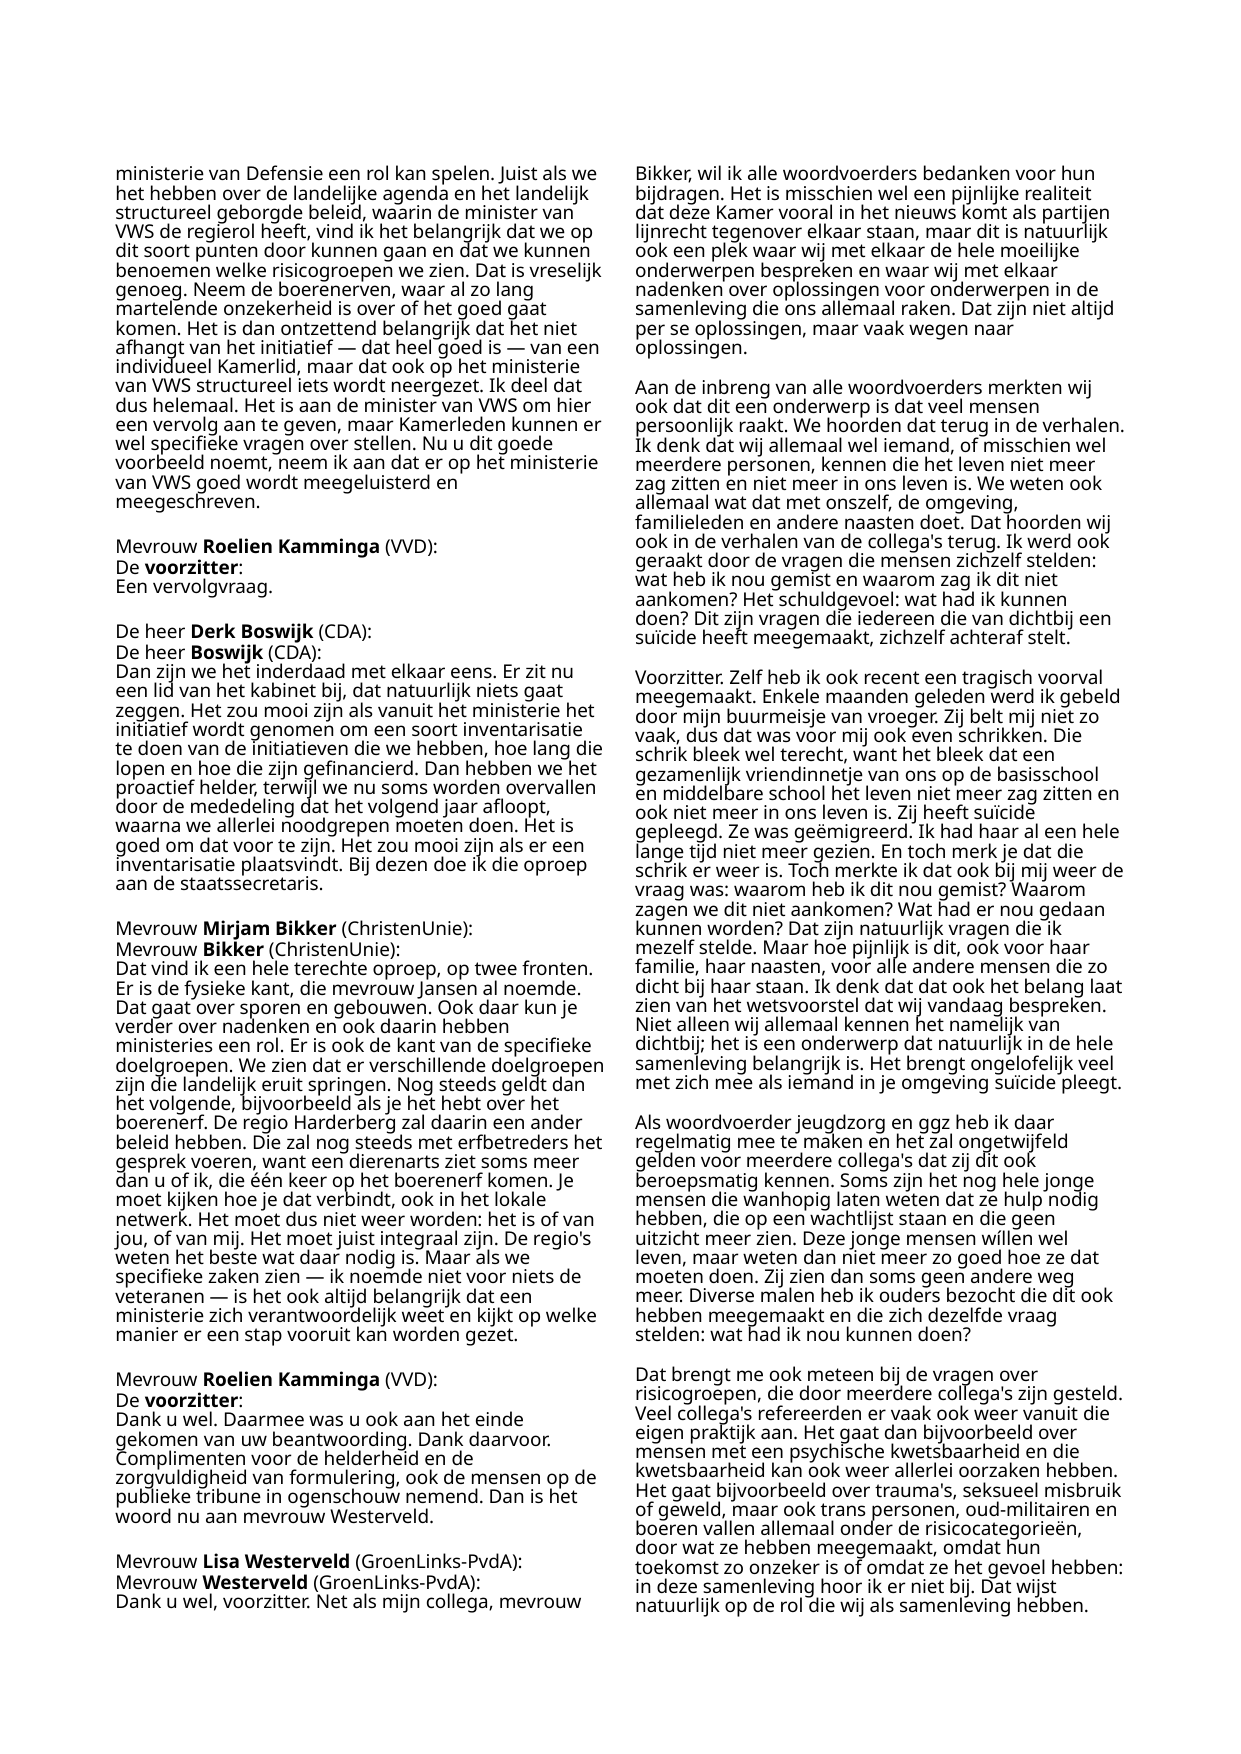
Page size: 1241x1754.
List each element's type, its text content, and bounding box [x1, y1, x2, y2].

text Aan de inbreng van alle woordvoerders merkten wij ook dat dit een onderwerp is dat veel mensen persoonlijk raakt. We hoorden dat terug in de verhalen. Ik denk dat wij allemaal wel iemand, of misschien wel meerdere personen, kennen die het leven niet meer zag zitten en niet meer in ons leven is. We weten ook allemaal wat dat met onszelf, de omgeving, familieleden en andere naasten doet. Dat hoorden wij ook in de verhalen van de collega's terug. Ik werd ook geraakt door de vragen die mensen zichzelf stelden: wat heb ik nou gemist en waarom zag ik dit niet aankomen? Het schuldgevoel: wat had ik kunnen doen? Dit zijn vragen die iedereen die van dichtbij een suïcide heeft meegemaakt, zichzelf achteraf stelt. [635, 379, 1125, 648]
text Een vervolgvraag. [115, 578, 605, 597]
text Mevrouw Mirjam Bikker (ChristenUnie): [115, 915, 605, 941]
text De heer Boswijk (CDA): [115, 644, 605, 663]
text De voorzitter: [115, 1392, 605, 1411]
text De voorzitter: [115, 559, 605, 578]
text Mevrouw Roelien Kamminga (VVD): [115, 1366, 605, 1392]
text Mevrouw Lisa Westerveld (GroenLinks-PvdA): [115, 1548, 605, 1574]
text Bikker, wil ik alle woordvoerders bedanken voor hun bijdragen. Het is misschien wel een pijnlijke realiteit dat deze Kamer vooral in het nieuws komt als partijen lijnrecht tegenover elkaar staan, maar dit is natuurlijk ook een plek waar wij met elkaar de hele moeilijke onderwerpen bespreken en waar wij met elkaar nadenken over oplossingen voor onderwerpen in de samenleving die ons allemaal raken. Dat zijn niet altijd per se oplossingen, maar vaak wegen naar oplossingen. [635, 165, 1125, 358]
text De heer Derk Boswijk (CDA): [115, 618, 605, 644]
text Mevrouw Bikker (ChristenUnie): [115, 941, 605, 960]
text Dat vind ik een hele terechte oproep, op twee fronten. Er is de fysieke kant, die mevrouw Jansen al noemde. Dat gaat over sporen en gebouwen. Ook daar kun je verder over nadenken en ook daarin hebben ministeries een rol. Er is ook de kant van de specifieke doelgroepen. We zien dat er verschillende doelgroepen zijn die landelijk eruit springen. Nog steeds geldt dan het volgende, bijvoorbeeld als je het hebt over het boerenerf. De regio Harderberg zal daarin een ander beleid hebben. Die zal nog steeds met erfbetreders het gesprek voeren, want een dierenarts ziet soms meer dan u of ik, die één keer op het boerenerf komen. Je moet kijken hoe je dat verbindt, ook in het lokale netwerk. Het moet dus niet weer worden: het is of van jou, of van mij. Het moet juist integraal zijn. De regio's weten het beste wat daar nodig is. Maar als we specifieke zaken zien — ik noemde niet voor niets de veteranen — is het ook altijd belangrijk dat een ministerie zich verantwoordelijk weet en kijkt op welke manier er een stap vooruit kan worden gezet. [115, 960, 605, 1346]
text Dan zijn we het inderdaad met elkaar eens. Er zit nu een lid van het kabinet bij, dat natuurlijk niets gaat zeggen. Het zou mooi zijn als vanuit het ministerie het initiatief wordt genomen om een soort inventarisatie te doen van de initiatieven die we hebben, hoe lang die lopen en hoe die zijn gefinancierd. Dan hebben we het proactief helder, terwijl we nu soms worden overvallen door de mededeling dat het volgend jaar afloopt, waarna we allerlei noodgrepen moeten doen. Het is goed om dat voor te zijn. Het zou mooi zijn als er een inventarisatie plaatsvindt. Bij dezen doe ik die oproep aan de staatssecretaris. [115, 663, 605, 894]
text Als woordvoerder jeugdzorg en ggz heb ik daar regelmatig mee te maken en het zal ongetwijfeld gelden voor meerdere collega's dat zij dit ook beroepsmatig kennen. Soms zijn het nog hele jonge mensen die wanhopig laten weten dat ze hulp nodig hebben, die op een wachtlijst staan en die geen uitzicht meer zien. Deze jonge mensen wíllen wel leven, maar weten dan niet meer zo goed hoe ze dat moeten doen. Zij zien dan soms geen andere weg meer. Diverse malen heb ik ouders bezocht die dit ook hebben meegemaakt en die zich dezelfde vraag stelden: wat had ik nou kunnen doen? [635, 1114, 1125, 1345]
text Dank u wel, voorzitter. Net als mijn collega, mevrouw [115, 1593, 605, 1612]
text Dat brengt me ook meteen bij de vragen over risicogroepen, die door meerdere collega's zijn gesteld. Veel collega's refereerden er vaak ook weer vanuit die eigen praktijk aan. Het gaat dan bijvoorbeeld over mensen met een psychische kwetsbaarheid en die kwetsbaarheid kan ook weer allerlei oorzaken hebben. Het gaat bijvoorbeeld over trauma's, seksueel misbruik of geweld, maar ook trans personen, oud-militairen en boeren vallen allemaal onder de risicocategorieën, door wat ze hebben meegemaakt, omdat hun toekomst zo onzeker is of omdat ze het gevoel hebben: in deze samenleving hoor ik er niet bij. Dat wijst natuurlijk op de rol die wij als samenleving hebben. [635, 1366, 1125, 1616]
text ministerie van Defensie een rol kan spelen. Juist als we het hebben over de landelijke agenda en het landelijk structureel geborgde beleid, waarin de minister van VWS de regierol heeft, vind ik het belangrijk dat we op dit soort punten door kunnen gaan en dat we kunnen benoemen welke risicogroepen we zien. Dat is vreselijk genoeg. Neem de boerenerven, waar al zo lang martelende onzekerheid is over of het goed gaat komen. Het is dan ontzettend belangrijk dat het niet afhangt van het initiatief — dat heel goed is — van een individueel Kamerlid, maar dat ook op het ministerie van VWS structureel iets wordt neergezet. Ik deel dat dus helemaal. Het is aan de minister van VWS om hier een vervolg aan te geven, maar Kamerleden kunnen er wel specifieke vragen over stellen. Nu u dit goede voorbeeld noemt, neem ik aan dat er op het ministerie van VWS goed wordt meegeluisterd en meegeschreven. [115, 165, 605, 512]
text Mevrouw Roelien Kamminga (VVD): [115, 533, 605, 559]
text Mevrouw Westerveld (GroenLinks-PvdA): [115, 1574, 605, 1593]
text Dank u wel. Daarmee was u ook aan het einde gekomen van uw beantwoording. Dank daarvoor. Complimenten voor de helderheid en de zorgvuldigheid van formulering, ook de mensen op de publieke tribune in ogenschouw nemend. Dan is het woord nu aan mevrouw Westerveld. [115, 1411, 605, 1527]
text Voorzitter. Zelf heb ik ook recent een tragisch voorval meegemaakt. Enkele maanden geleden werd ik gebeld door mijn buurmeisje van vroeger. Zij belt mij niet zo vaak, dus dat was voor mij ook even schrikken. Die schrik bleek wel terecht, want het bleek dat een gezamenlijk vriendinnetje van ons op de basisschool en middelbare school het leven niet meer zag zitten en ook niet meer in ons leven is. Zij heeft suïcide gepleegd. Ze was geëmigreerd. Ik had haar al een hele lange tijd niet meer gezien. En toch merk je dat die schrik er weer is. Toch merkte ik dat ook bij mij weer de vraag was: waarom heb ik dit nou gemist? Waarom zagen we dit niet aankomen? Wat had er nou gedaan kunnen worden? Dat zijn natuurlijk vragen die ik mezelf stelde. Maar hoe pijnlijk is dit, ook voor haar familie, haar naasten, voor alle andere mensen die zo dicht bij haar staan. Ik denk dat dat ook het belang laat zien van het wetsvoorstel dat wij vandaag bespreken. Niet alleen wij allemaal kennen het namelijk van dichtbij; het is een onderwerp dat natuurlijk in de hele samenleving belangrijk is. Het brengt ongelofelijk veel met zich mee als iemand in je omgeving suïcide pleegt. [635, 669, 1125, 1093]
